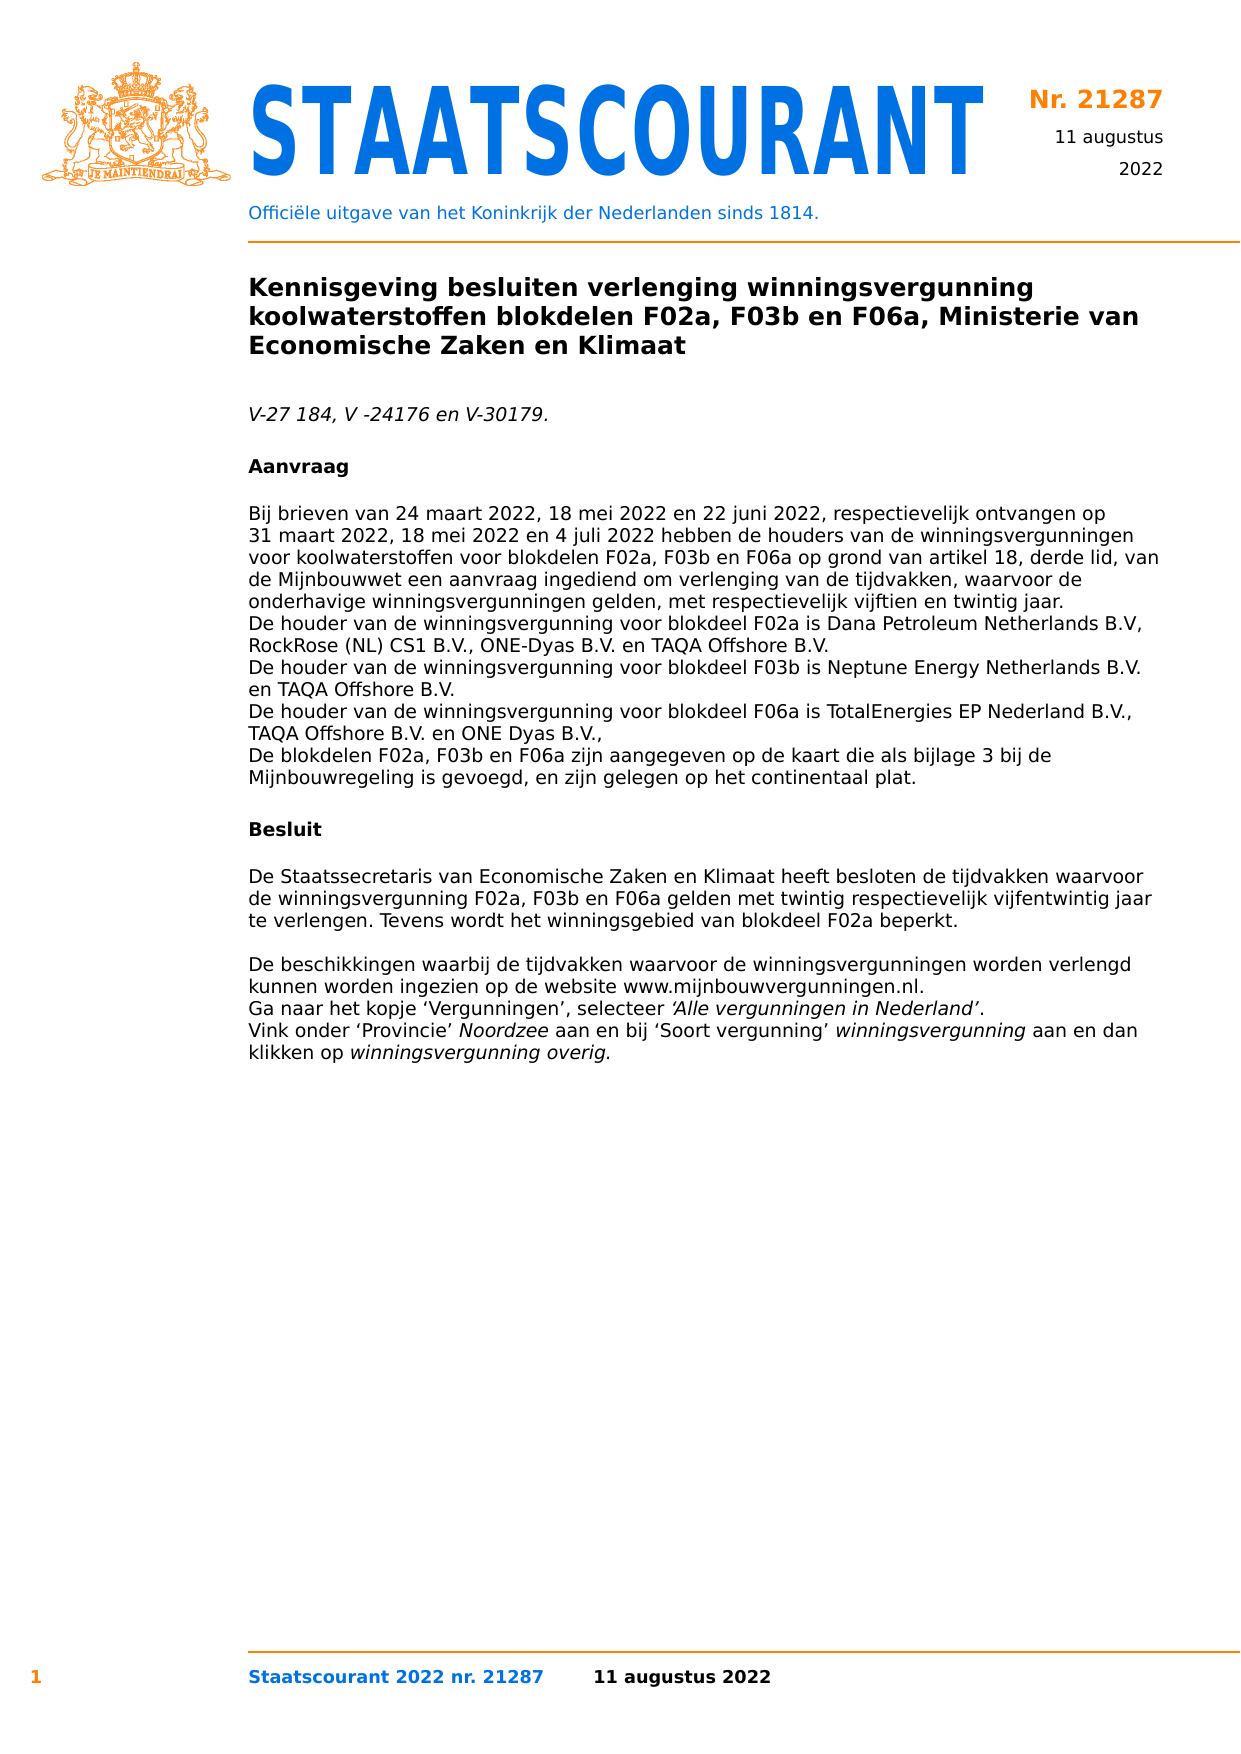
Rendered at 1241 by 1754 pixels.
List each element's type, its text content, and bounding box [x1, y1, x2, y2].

text De houder van de winningsvergunning voor blokdeel F03b is Neptune Energy Netherlands B.V. en TAQA Offshore B.V. [248, 657, 1163, 701]
table_header [25, 62, 248, 241]
table_header STAATSCOURANT [248, 62, 998, 203]
text V-27 184, V -24176 en V-30179. [248, 404, 1163, 426]
picture [41, 62, 231, 186]
text De beschikkingen waarbij de tijdvakken waarvoor de winningsvergunningen worden verlengd kunnen worden ingezien op de website www.mijnbouwvergunningen.nl. [248, 954, 1163, 998]
text De blokdelen F02a, F03b en F06a zijn aangegeven op de kaart die als bijlage 3 bij de Mijnbouwregeling is gevoegd, en zijn gelegen op het continentaal plat. [248, 745, 1163, 789]
text Ga naar het kopje ‘Vergunningen’, selecteer ‘Alle vergunningen in Nederland’. [248, 998, 1163, 1020]
subtitle Aanvraag [248, 456, 1163, 478]
table_cell 2022 [998, 153, 1240, 203]
text Bij brieven van 24 maart 2022, 18 mei 2022 en 22 juni 2022, respectievelijk ontvangen op 31 maart 2022, 18 mei 2022 en 4 juli 2022 hebben de houders van de winningsvergunningen voor koolwaterstoffen voor blokdelen F02a, F03b en F06a op grond van artikel 18, derde lid, van de Mijnbouwwet een aanvraag ingediend om verlenging van de tijdvakken, waarvoor de onderhavige winningsvergunningen gelden, met respectievelijk vijftien en twintig jaar. [248, 503, 1163, 613]
subtitle Besluit [248, 819, 1163, 841]
table_cell 11 augustus [998, 121, 1240, 153]
text De houder van de winningsvergunning voor blokdeel F06a is TotalEnergies EP Nederland B.V., TAQA Offshore B.V. en ONE Dyas B.V., [248, 701, 1163, 745]
text De houder van de winningsvergunning voor blokdeel F02a is Dana Petroleum Netherlands B.V, RockRose (NL) CS1 B.V., ONE-Dyas B.V. en TAQA Offshore B.V. [248, 613, 1163, 657]
text De Staatssecretaris van Economische Zaken en Klimaat heeft besloten de tijdvakken waarvoor de winningsvergunning F02a, F03b en F06a gelden met twintig respectievelijk vijfentwintig jaar te verlengen. Tevens wordt het winningsgebied van blokdeel F02a beperkt. [248, 866, 1163, 932]
text Vink onder ‘Provincie’ Noordzee aan en bij ‘Soort vergunning’ winningsvergunning aan en dan klikken op winningsvergunning overig. [248, 1020, 1163, 1064]
table_header Nr. 21287 [998, 62, 1240, 121]
subtitle Kennisgeving besluiten verlenging winningsvergunning koolwaterstoffen blokdelen F02a, F03b en F06a, Ministerie van Economische Zaken en Klimaat [248, 273, 1163, 361]
table_cell Officiële uitgave van het Koninkrijk der Nederlanden sinds 1814. [248, 203, 1240, 241]
